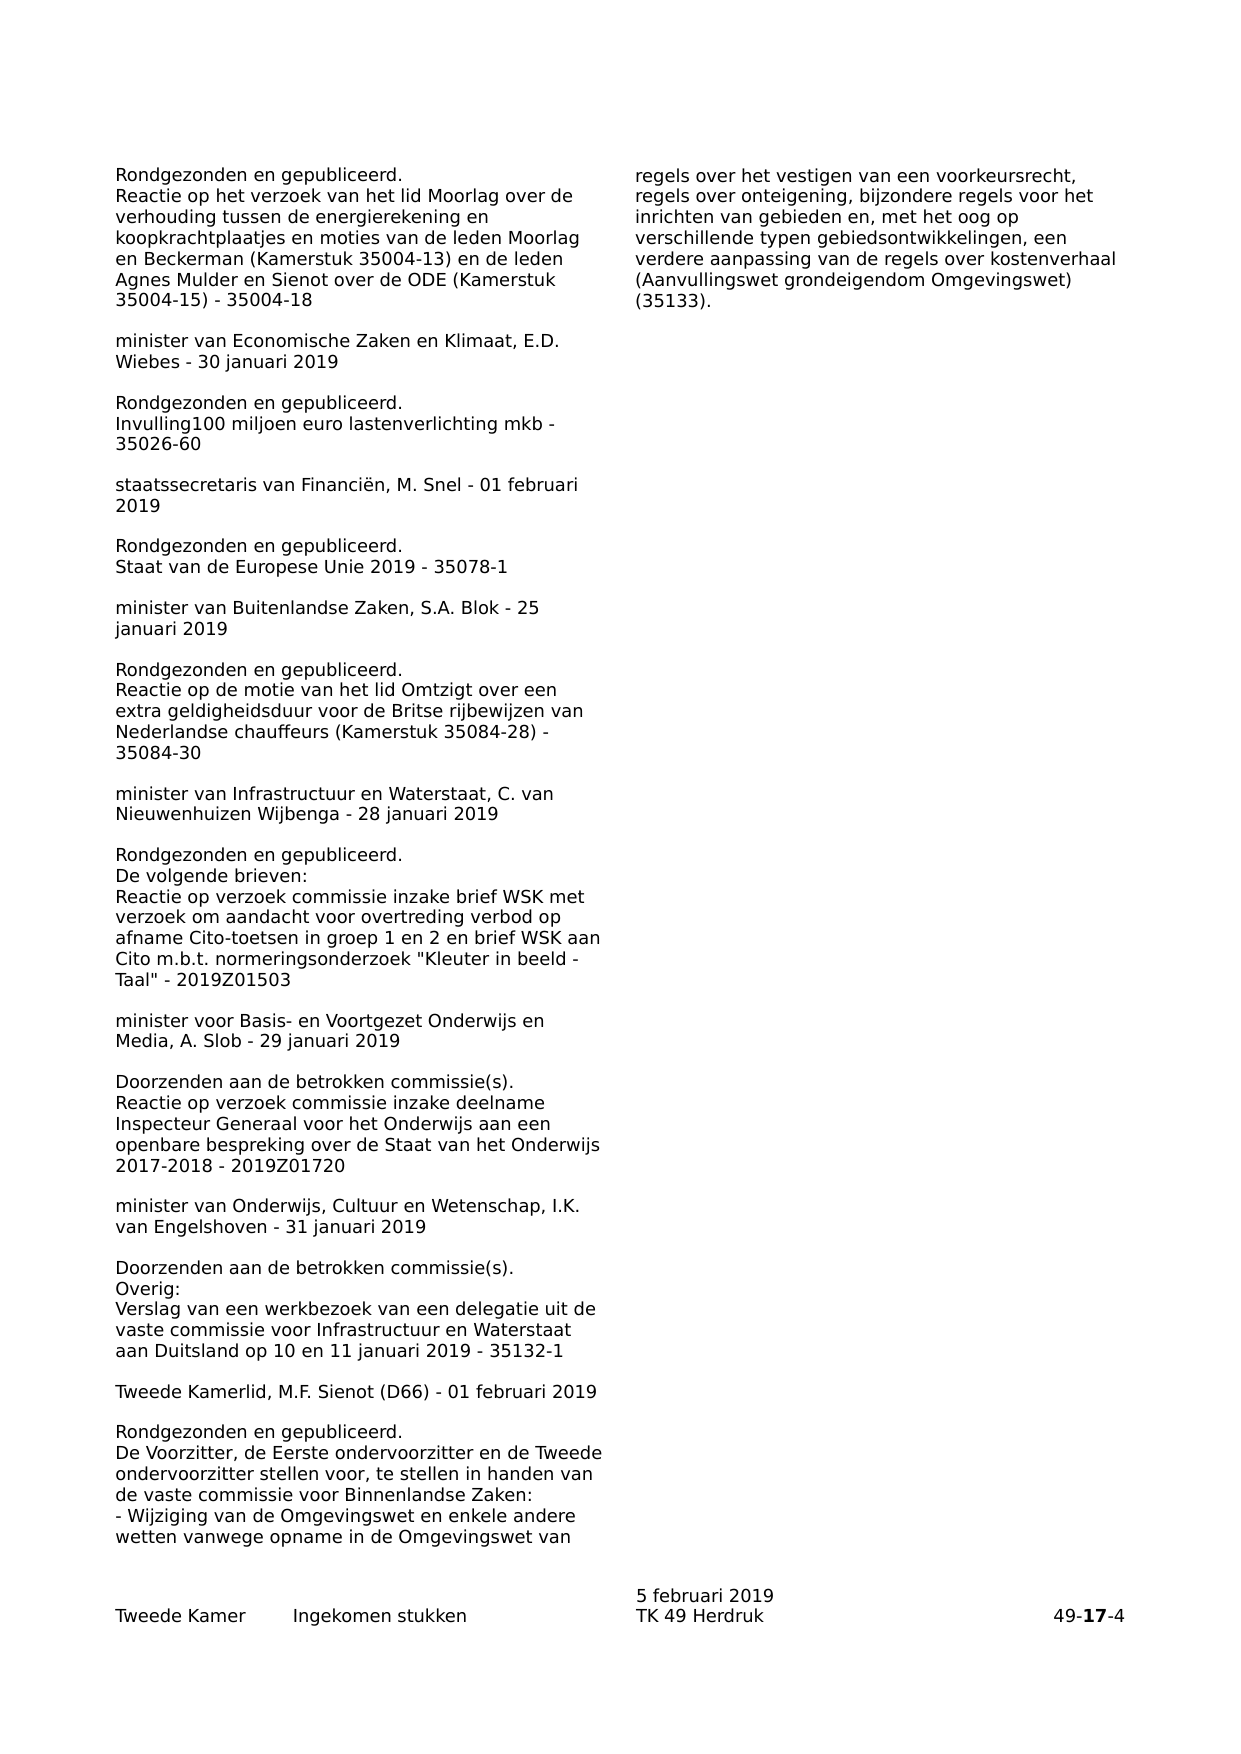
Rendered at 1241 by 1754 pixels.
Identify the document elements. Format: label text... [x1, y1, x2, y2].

text Reactie op het verzoek van het lid Moorlag over de verhouding tussen de energierekening en koopkrachtplaatjes en moties van de leden Moorlag en Beckerman (Kamerstuk 35004-13) en de leden Agnes Mulder en Sienot over de ODE (Kamerstuk 35004-15) - 35004-18 [115, 186, 605, 311]
text Invulling100 miljoen euro lastenverlichting mkb - 35026-60 [115, 413, 605, 455]
text minister van Infrastructuur en Waterstaat, C. van Nieuwenhuizen Wijbenga - 28 januari 2019 [115, 783, 605, 825]
text staatssecretaris van Financiën, M. Snel - 01 februari 2019 [115, 475, 605, 516]
text minister van Onderwijs, Cultuur en Wetenschap, I.K. van Engelshoven - 31 januari 2019 [115, 1196, 605, 1238]
text Verslag van een werkbezoek van een delegatie uit de vaste commissie voor Infrastructuur en Waterstaat aan Duitsland op 10 en 11 januari 2019 - 35132-1 [115, 1299, 605, 1362]
text regels over het vestigen van een voorkeursrecht, regels over onteigening, bijzondere regels voor het inrichten van gebieden en, met het oog op verschillende typen gebiedsontwikkelingen, een verdere aanpassing van de regels over kostenverhaal (Aanvullingswet grondeigendom Omgevingswet) (35133). [635, 165, 1125, 311]
text Reactie op verzoek commissie inzake deelname Inspecteur Generaal voor het Onderwijs aan een openbare bespreking over de Staat van het Onderwijs 2017-2018 - 2019Z01720 [115, 1093, 605, 1176]
text Rondgezonden en gepubliceerd. [115, 659, 605, 680]
text - Wijziging van de Omgevingswet en enkele andere wetten vanwege opname in de Omgevingswet van [115, 1506, 605, 1547]
text minister van Economische Zaken en Klimaat, E.D. Wiebes - 30 januari 2019 [115, 331, 605, 372]
text Rondgezonden en gepubliceerd. [115, 165, 605, 186]
text Rondgezonden en gepubliceerd. [115, 1422, 605, 1443]
text Reactie op de motie van het lid Omtzigt over een extra geldigheidsduur voor de Britse rijbewijzen van Nederlandse chauffeurs (Kamerstuk 35084-28) - 35084-30 [115, 680, 605, 763]
text Tweede Kamerlid, M.F. Sienot (D66) - 01 februari 2019 [115, 1382, 605, 1402]
text Rondgezonden en gepubliceerd. [115, 392, 605, 413]
text Rondgezonden en gepubliceerd. [115, 536, 605, 557]
text Staat van de Europese Unie 2019 - 35078-1 [115, 557, 605, 578]
text De volgende brieven: [115, 866, 605, 886]
text Rondgezonden en gepubliceerd. [115, 845, 605, 866]
text Doorzenden aan de betrokken commissie(s). [115, 1258, 605, 1278]
text Overig: [115, 1278, 605, 1299]
text Doorzenden aan de betrokken commissie(s). [115, 1072, 605, 1093]
text De Voorzitter, de Eerste ondervoorzitter en de Tweede ondervoorzitter stellen voor, te stellen in handen van de vaste commissie voor Binnenlandse Zaken: [115, 1443, 605, 1506]
text minister van Buitenlandse Zaken, S.A. Blok - 25 januari 2019 [115, 598, 605, 639]
text Reactie op verzoek commissie inzake brief WSK met verzoek om aandacht voor overtreding verbod op afname Cito-toetsen in groep 1 en 2 en brief WSK aan Cito m.b.t. normeringsonderzoek "Kleuter in beeld - Taal" - 2019Z01503 [115, 886, 605, 991]
text minister voor Basis- en Voortgezet Onderwijs en Media, A. Slob - 29 januari 2019 [115, 1011, 605, 1052]
